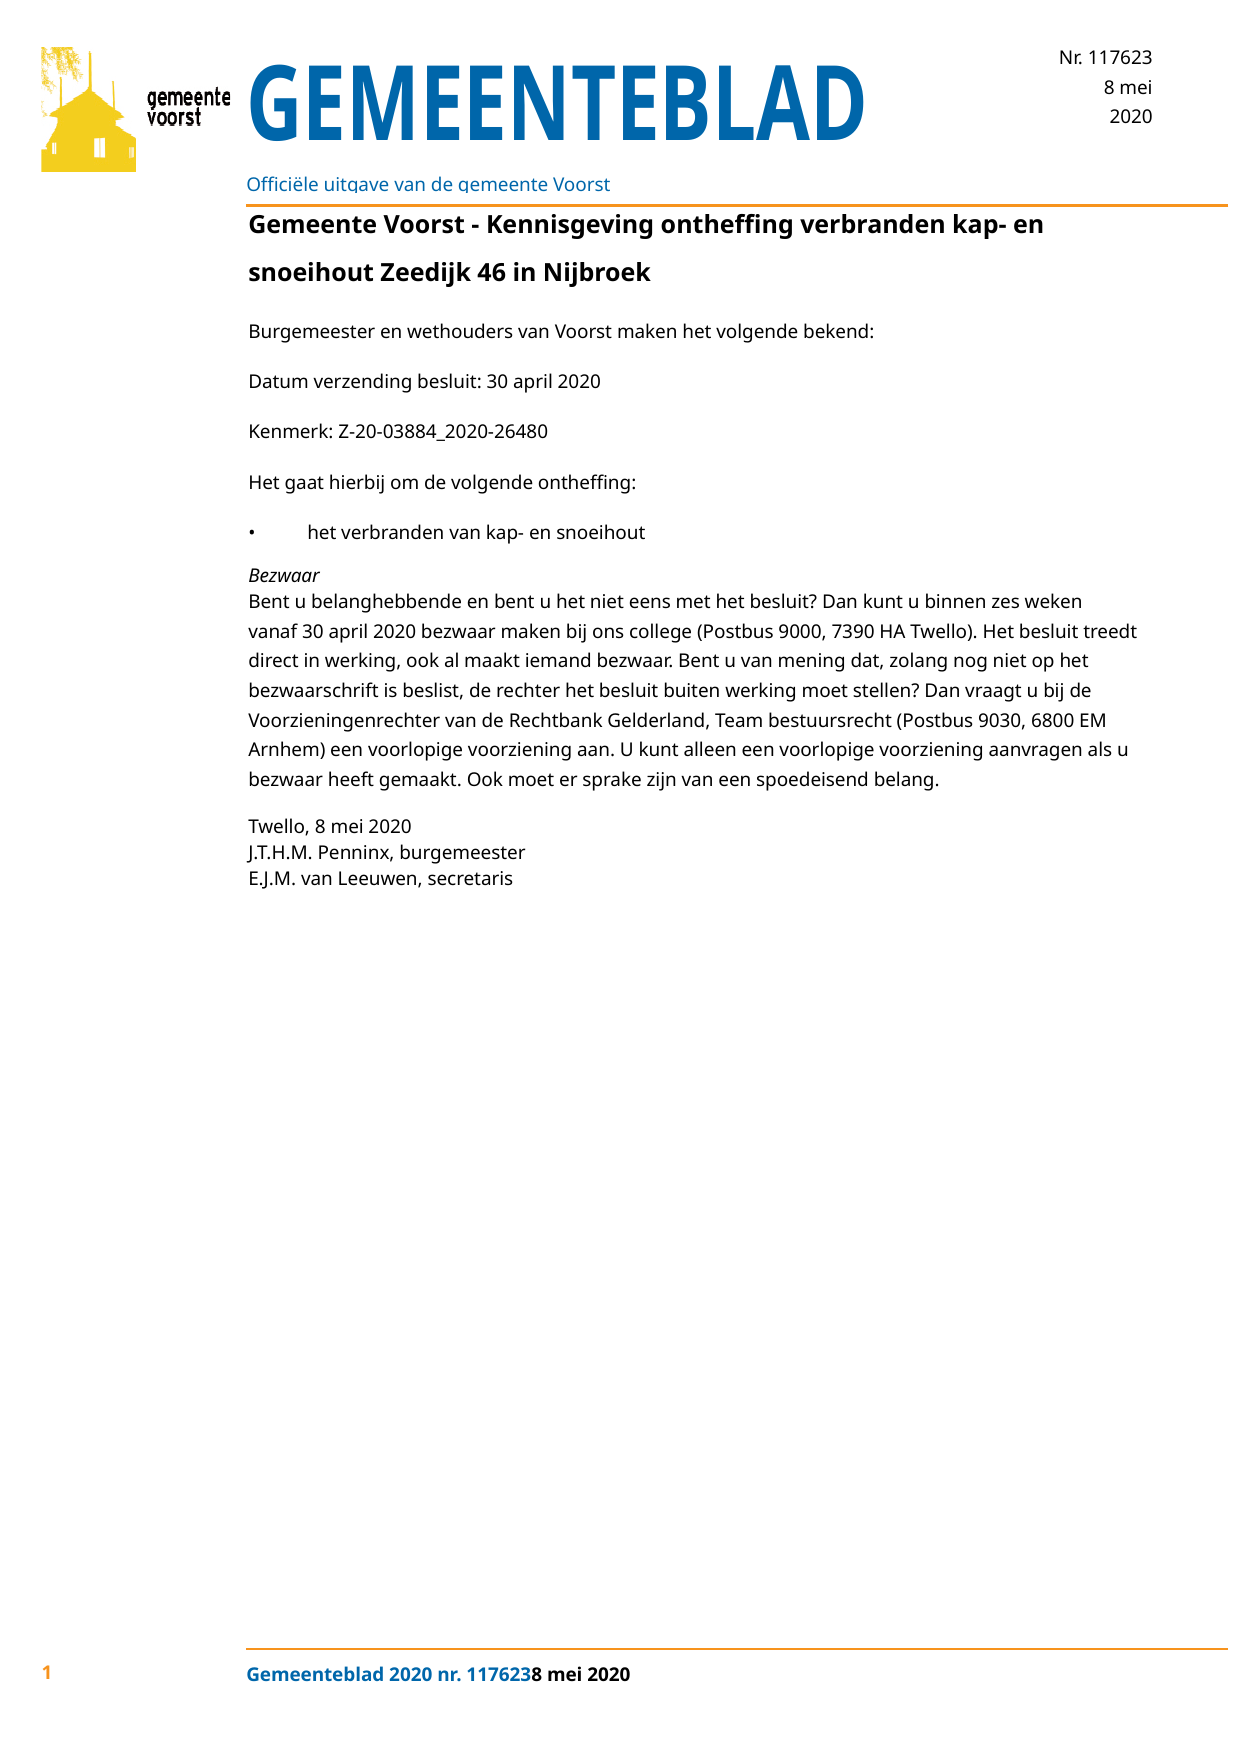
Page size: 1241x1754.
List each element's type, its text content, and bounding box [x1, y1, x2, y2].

text Burgemeester en wethouders van Voorst maken het volgende bekend: [248, 318, 1152, 344]
text Bent u belanghebbende en bent u het niet eens met het besluit? Dan kunt u binnen zes weken vanaf 30 april 2020 bezwaar maken bij ons college (Postbus 9000, 7390 HA Twello). Het besluit treedt direct in werking, ook al maakt iemand bezwaar. Bent u van mening dat, zolang nog niet op het bezwaarschrift is beslist, de rechter het besluit buiten werking moet stellen? Dan vraagt u bij de Voorzieningenrechter van de Rechtbank Gelderland, Team bestuursrecht (Postbus 9030, 6800 EM Arnhem) een voorlopige voorziening aan. U kunt alleen een voorlopige voorziening aanvragen als u bezwaar heeft gemaakt. Ook moet er sprake zijn van een spoedeisend belang. [248, 588, 1152, 792]
text E.J.M. van Leeuwen, secretaris [248, 865, 1152, 891]
text Het gaat hierbij om de volgende ontheffing: [248, 469, 1152, 495]
picture [41, 47, 231, 172]
text Datum verzending besluit: 30 april 2020 [248, 368, 1152, 394]
text J.T.H.M. Penninx, burgemeester [248, 839, 1152, 865]
list het verbranden van kap- en snoeihout [248, 519, 1152, 545]
text Kenmerk: Z-20-03884_2020-26480 [248, 419, 1152, 444]
text Twello, 8 mei 2020 [248, 814, 1152, 839]
text Bezwaar [248, 563, 1152, 588]
text Gemeente Voorst - Kennisgeving ontheffing verbranden kap- en snoeihout Zeedijk 46 in Nijbroek [248, 207, 1152, 288]
